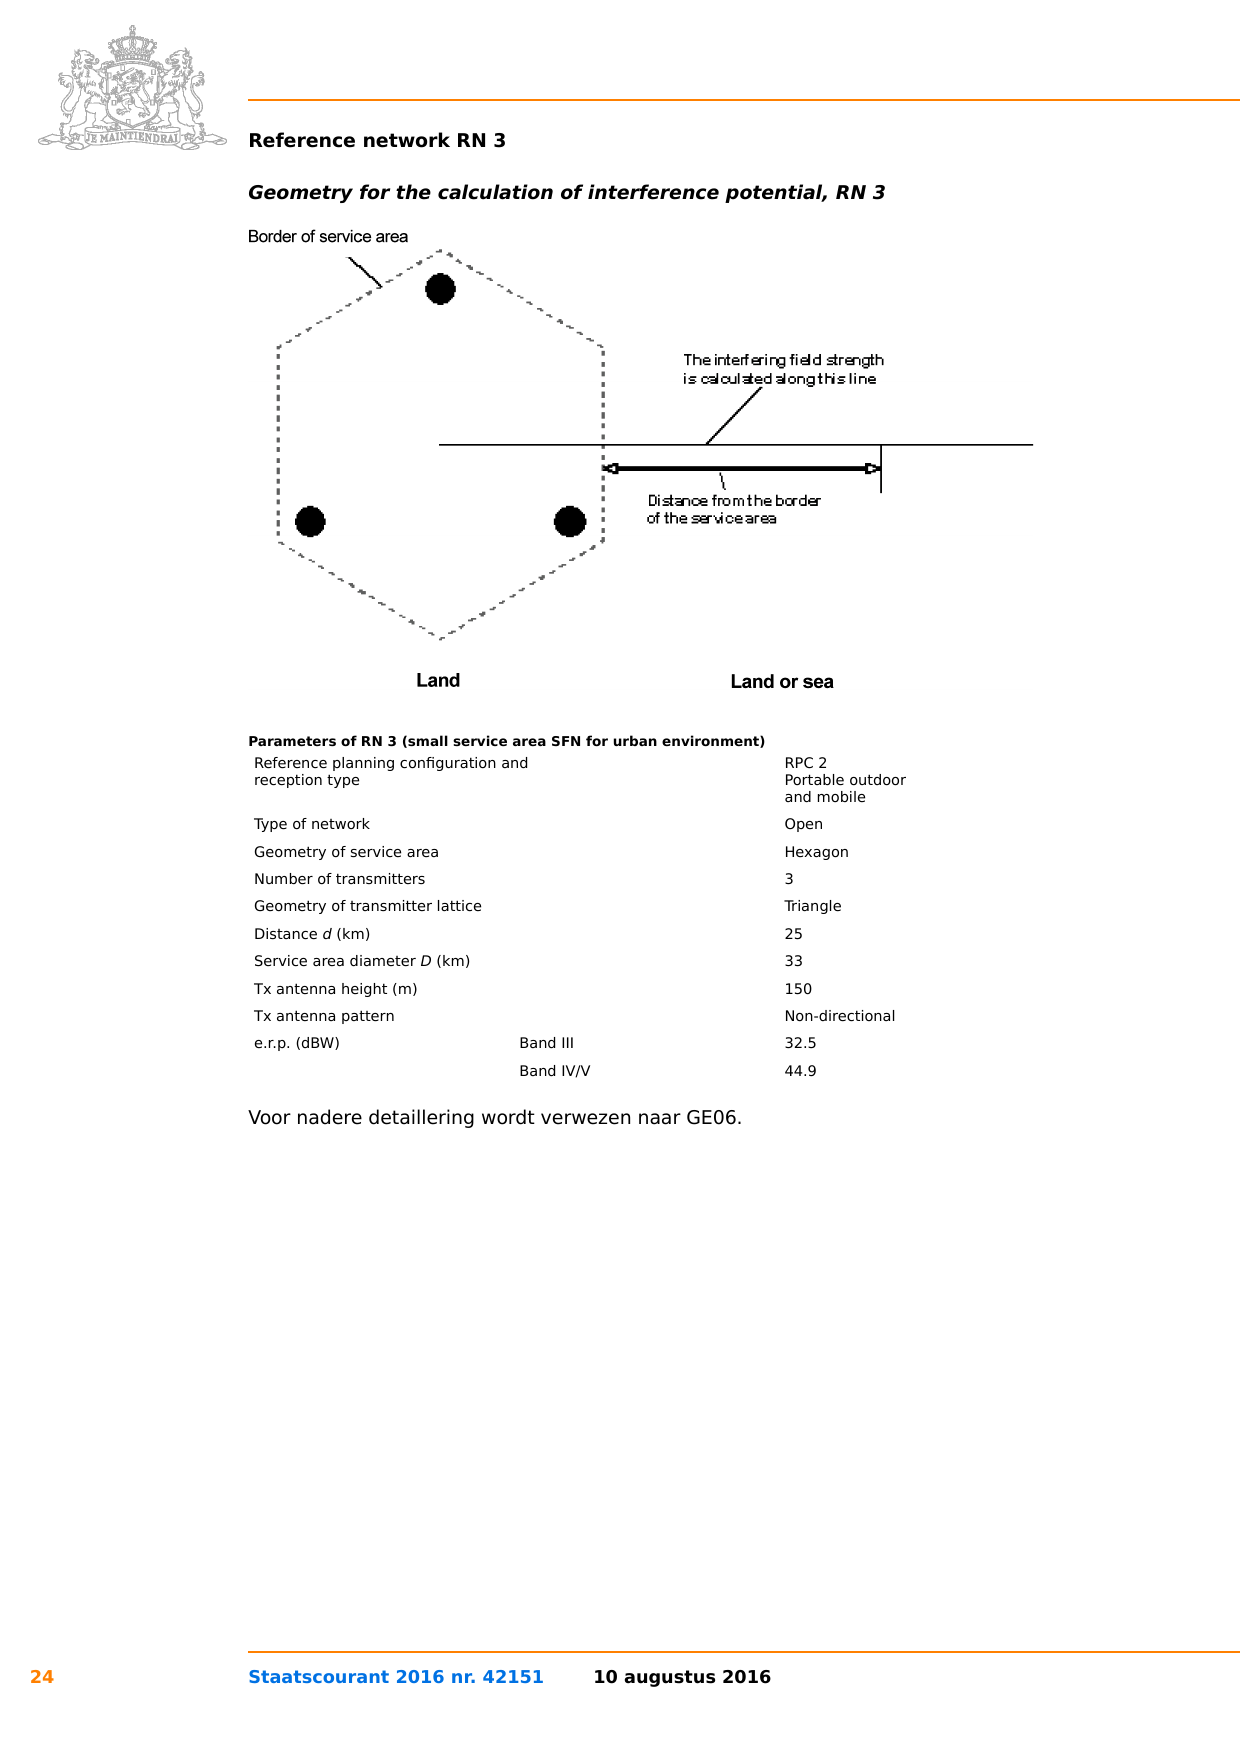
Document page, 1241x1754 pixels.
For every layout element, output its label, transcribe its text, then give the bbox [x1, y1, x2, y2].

table_cell 150 [779, 976, 1163, 1002]
table_cell Band III [514, 1031, 778, 1057]
table_cell Triangle [779, 894, 1163, 920]
table_cell 25 [779, 921, 1163, 947]
table_cell e.r.p. (dBW) [249, 1031, 513, 1084]
subtitle Geometry for the calculation of interference potential, RN 3 [248, 182, 1163, 204]
table_cell Number of transmitters [249, 866, 778, 893]
picture [38, 25, 227, 150]
table_cell Service area diameter D (km) [249, 949, 778, 975]
table_cell Tx antenna pattern [249, 1003, 778, 1029]
table_cell Geometry of service area [249, 839, 778, 865]
text Voor nadere detaillering wordt verwezen naar GE06. [248, 1107, 1163, 1129]
table_cell Hexagon [779, 839, 1163, 865]
table_cell RPC 2 Portable outdoor and mobile [779, 750, 1163, 810]
table_cell 44.9 [779, 1058, 1163, 1084]
table_cell Distance d (km) [249, 921, 778, 947]
table_cell Reference planning configuration and reception type [249, 750, 778, 810]
table_cell 3 [779, 866, 1163, 893]
table_cell Type of network [249, 811, 778, 838]
table_cell 32.5 [779, 1031, 1163, 1057]
table_cell Non-directional [779, 1003, 1163, 1029]
picture [248, 228, 1034, 690]
table_cell Band IV/V [514, 1058, 778, 1084]
subtitle Reference network RN 3 [248, 130, 1163, 152]
table_cell Open [779, 811, 1163, 838]
table_cell 33 [779, 949, 1163, 975]
table_cell Tx antenna height (m) [249, 976, 778, 1002]
table_cell Geometry of transmitter lattice [249, 894, 778, 920]
table_header Parameters of RN 3 (small service area SFN for urban environment) [248, 733, 1163, 749]
